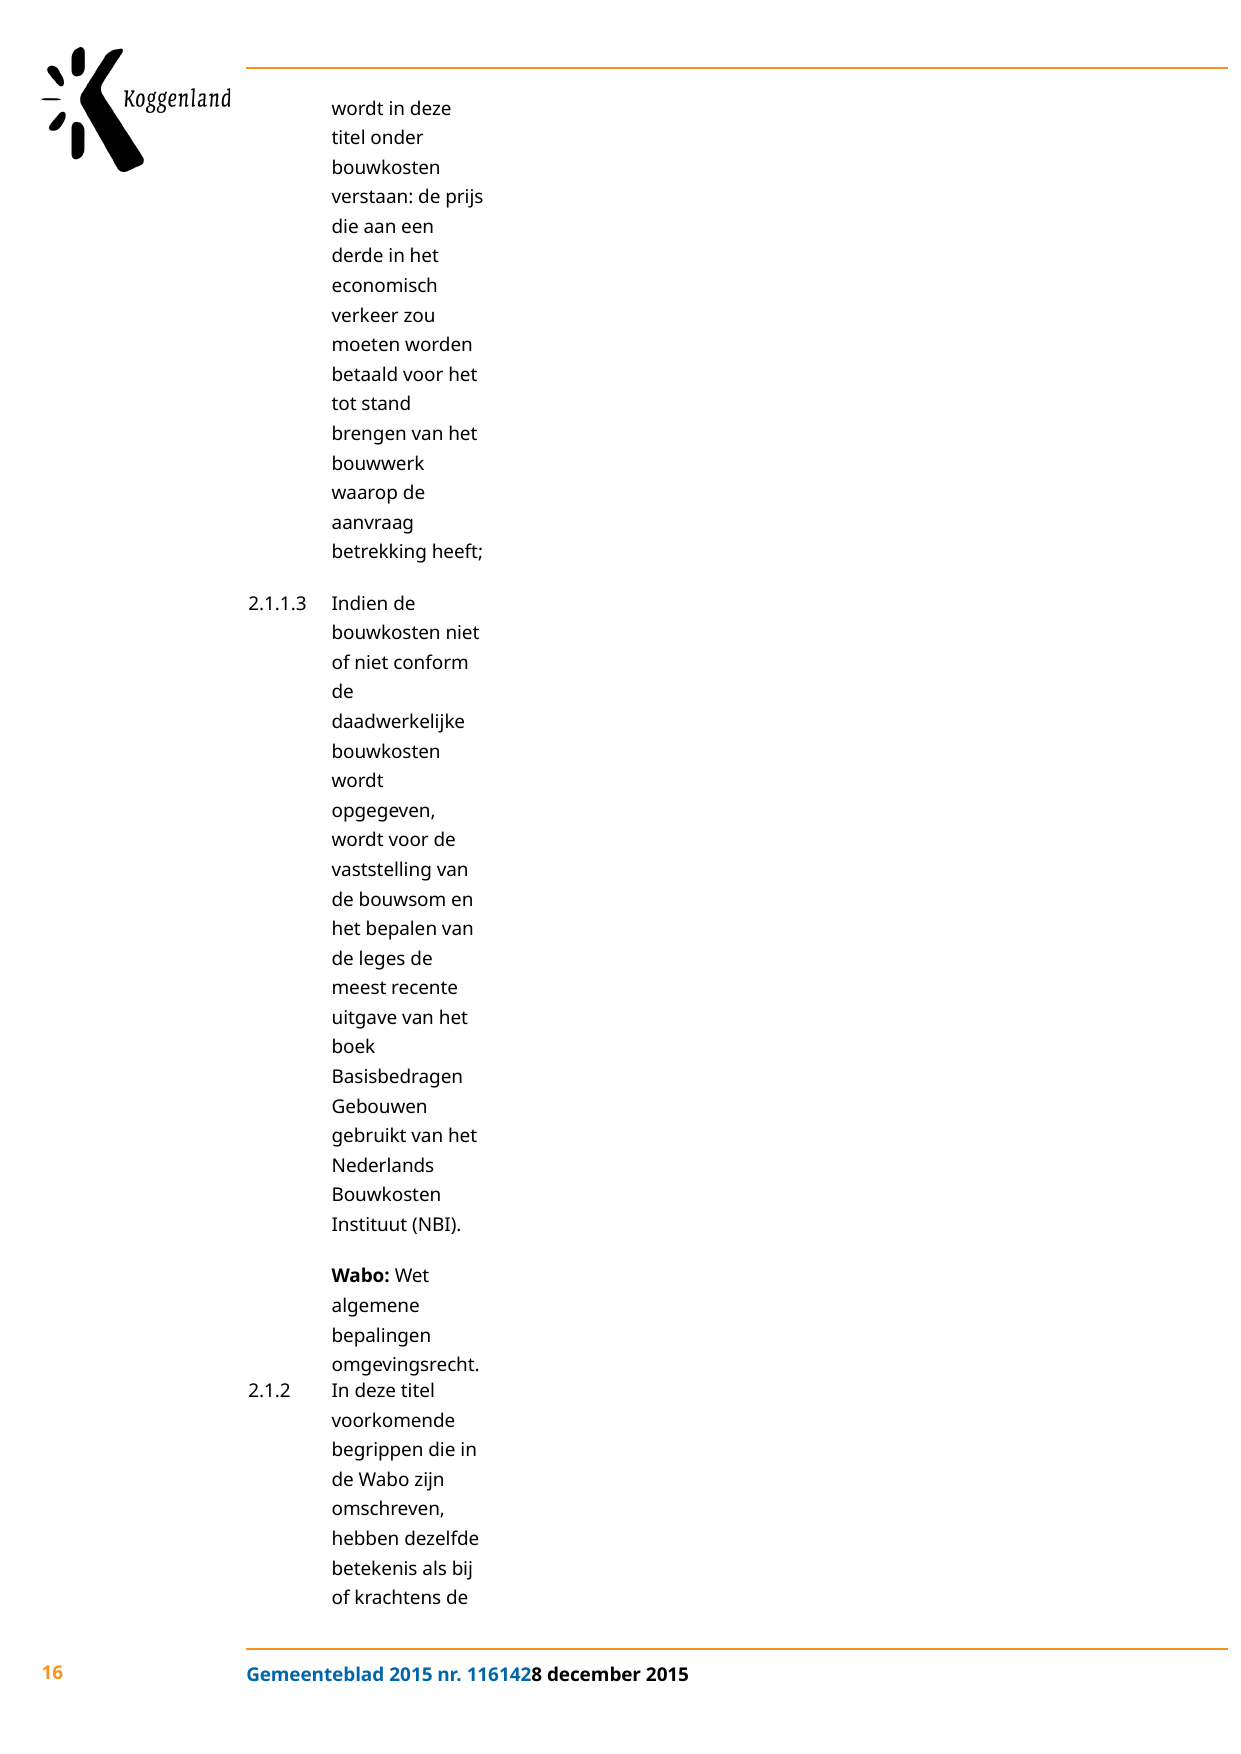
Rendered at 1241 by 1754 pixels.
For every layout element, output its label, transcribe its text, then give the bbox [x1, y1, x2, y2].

table_cell 2.1.2 [248, 1377, 331, 1610]
table_cell [734, 1263, 984, 1377]
table_cell [734, 95, 984, 564]
table_cell [985, 1263, 1152, 1377]
table_cell [484, 590, 734, 1237]
table_cell [484, 1377, 734, 1610]
table_cell Indien de bouwkosten niet of niet conform de daadwerkelijke bouwkosten wordt opgegeven, wordt voor de vaststelling van de bouwsom en het bepalen van de leges de meest recente uitgave van het boek Basisbedragen Gebouwen gebruikt van het Nederlands Bouwkosten Instituut (NBI). [331, 590, 484, 1237]
table_cell [734, 590, 984, 1237]
table_cell Wabo: Wet algemene bepalingen omgevingsrecht. [331, 1263, 484, 1377]
table_cell [248, 564, 331, 590]
table_cell [331, 564, 484, 590]
table_cell [248, 1263, 331, 1377]
table_cell [248, 95, 331, 564]
table_cell [985, 1377, 1152, 1610]
table_cell [484, 95, 734, 564]
table_cell In deze titel voorkomende begrippen die in de Wabo zijn omschreven, hebben dezelfde betekenis als bij of krachtens de [331, 1377, 484, 1610]
table_cell [331, 1237, 484, 1263]
table_cell [734, 1237, 984, 1263]
table_cell [985, 1237, 1152, 1263]
table_cell [734, 564, 984, 590]
table_cell 2.1.1.3 [248, 590, 331, 1237]
table_cell wordt in deze titel onder bouwkosten verstaan: de prijs die aan een derde in het economisch verkeer zou moeten worden betaald voor het tot stand brengen van het bouwwerk waarop de aanvraag betrekking heeft; [331, 95, 484, 564]
table_cell [734, 1377, 984, 1610]
table_cell [985, 564, 1152, 590]
picture [41, 47, 231, 172]
table_cell [248, 1237, 331, 1263]
table_cell [985, 590, 1152, 1237]
table_cell [484, 1237, 734, 1263]
table_cell [484, 564, 734, 590]
table_cell [985, 95, 1152, 564]
table_cell [484, 1263, 734, 1377]
